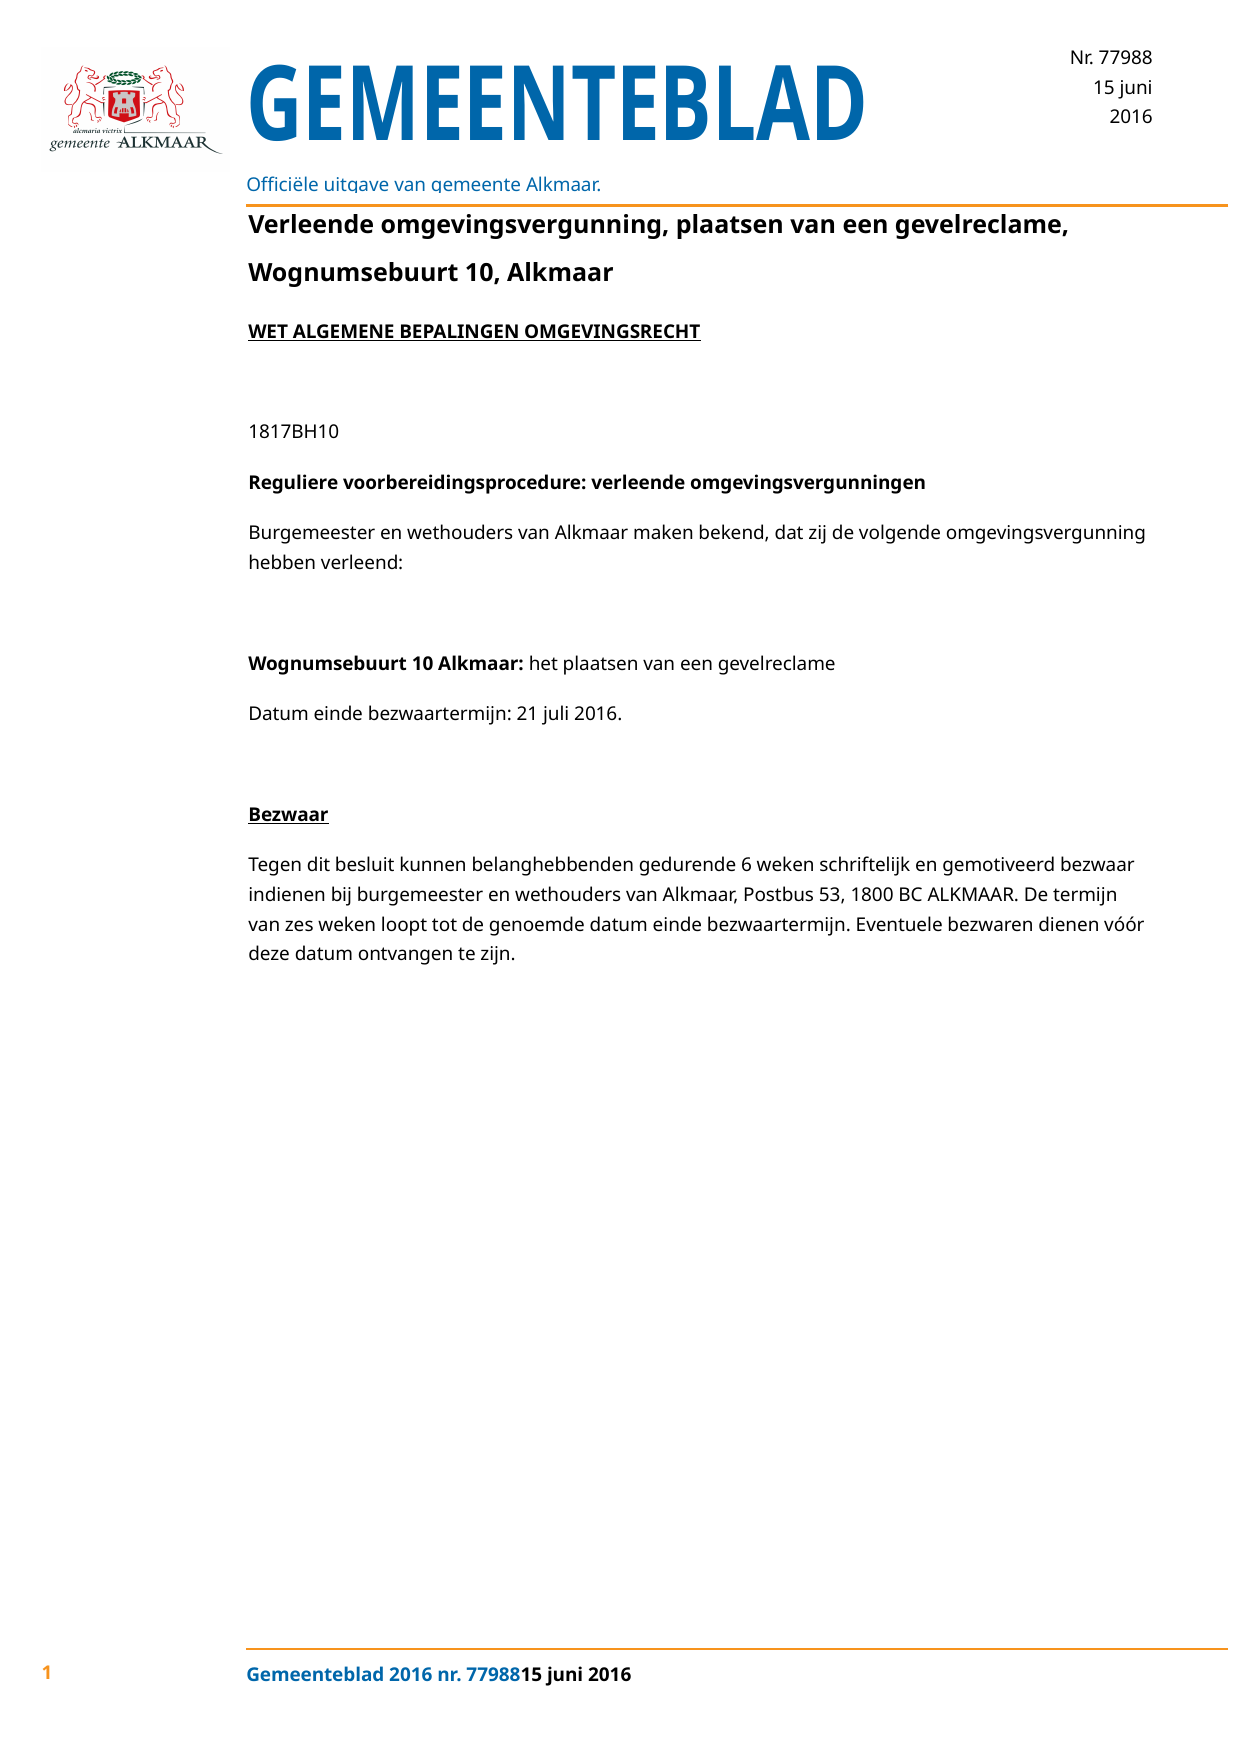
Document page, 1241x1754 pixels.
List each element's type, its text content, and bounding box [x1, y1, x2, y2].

text WET ALGEMENE BEPALINGEN OMGEVINGSRECHT [248, 318, 1152, 344]
picture [41, 47, 231, 172]
text Datum einde bezwaartermijn: 21 juli 2016. [248, 700, 1152, 726]
text Bezwaar [248, 801, 1152, 827]
text Wognumsebuurt 10 Alkmaar: het plaatsen van een gevelreclame [248, 650, 1152, 676]
text Verleende omgevingsvergunning, plaatsen van een gevelreclame, Wognumsebuurt 10, Alkmaar [248, 207, 1152, 288]
text Tegen dit besluit kunnen belanghebbenden gedurende 6 weken schriftelijk en gemotiveerd bezwaar indienen bij burgemeester en wethouders van Alkmaar, Postbus 53, 1800 BC ALKMAAR. De termijn van zes weken loopt tot de genoemde datum einde bezwaartermijn. Eventuele bezwaren dienen vóór deze datum ontvangen te zijn. [248, 852, 1152, 966]
text Burgemeester en wethouders van Alkmaar maken bekend, dat zij de volgende omgevingsvergunning hebben verleend: [248, 519, 1152, 575]
text Reguliere voorbereidingsprocedure: verleende omgevingsvergunningen [248, 469, 1152, 495]
text 1817BH10 [248, 419, 1152, 444]
